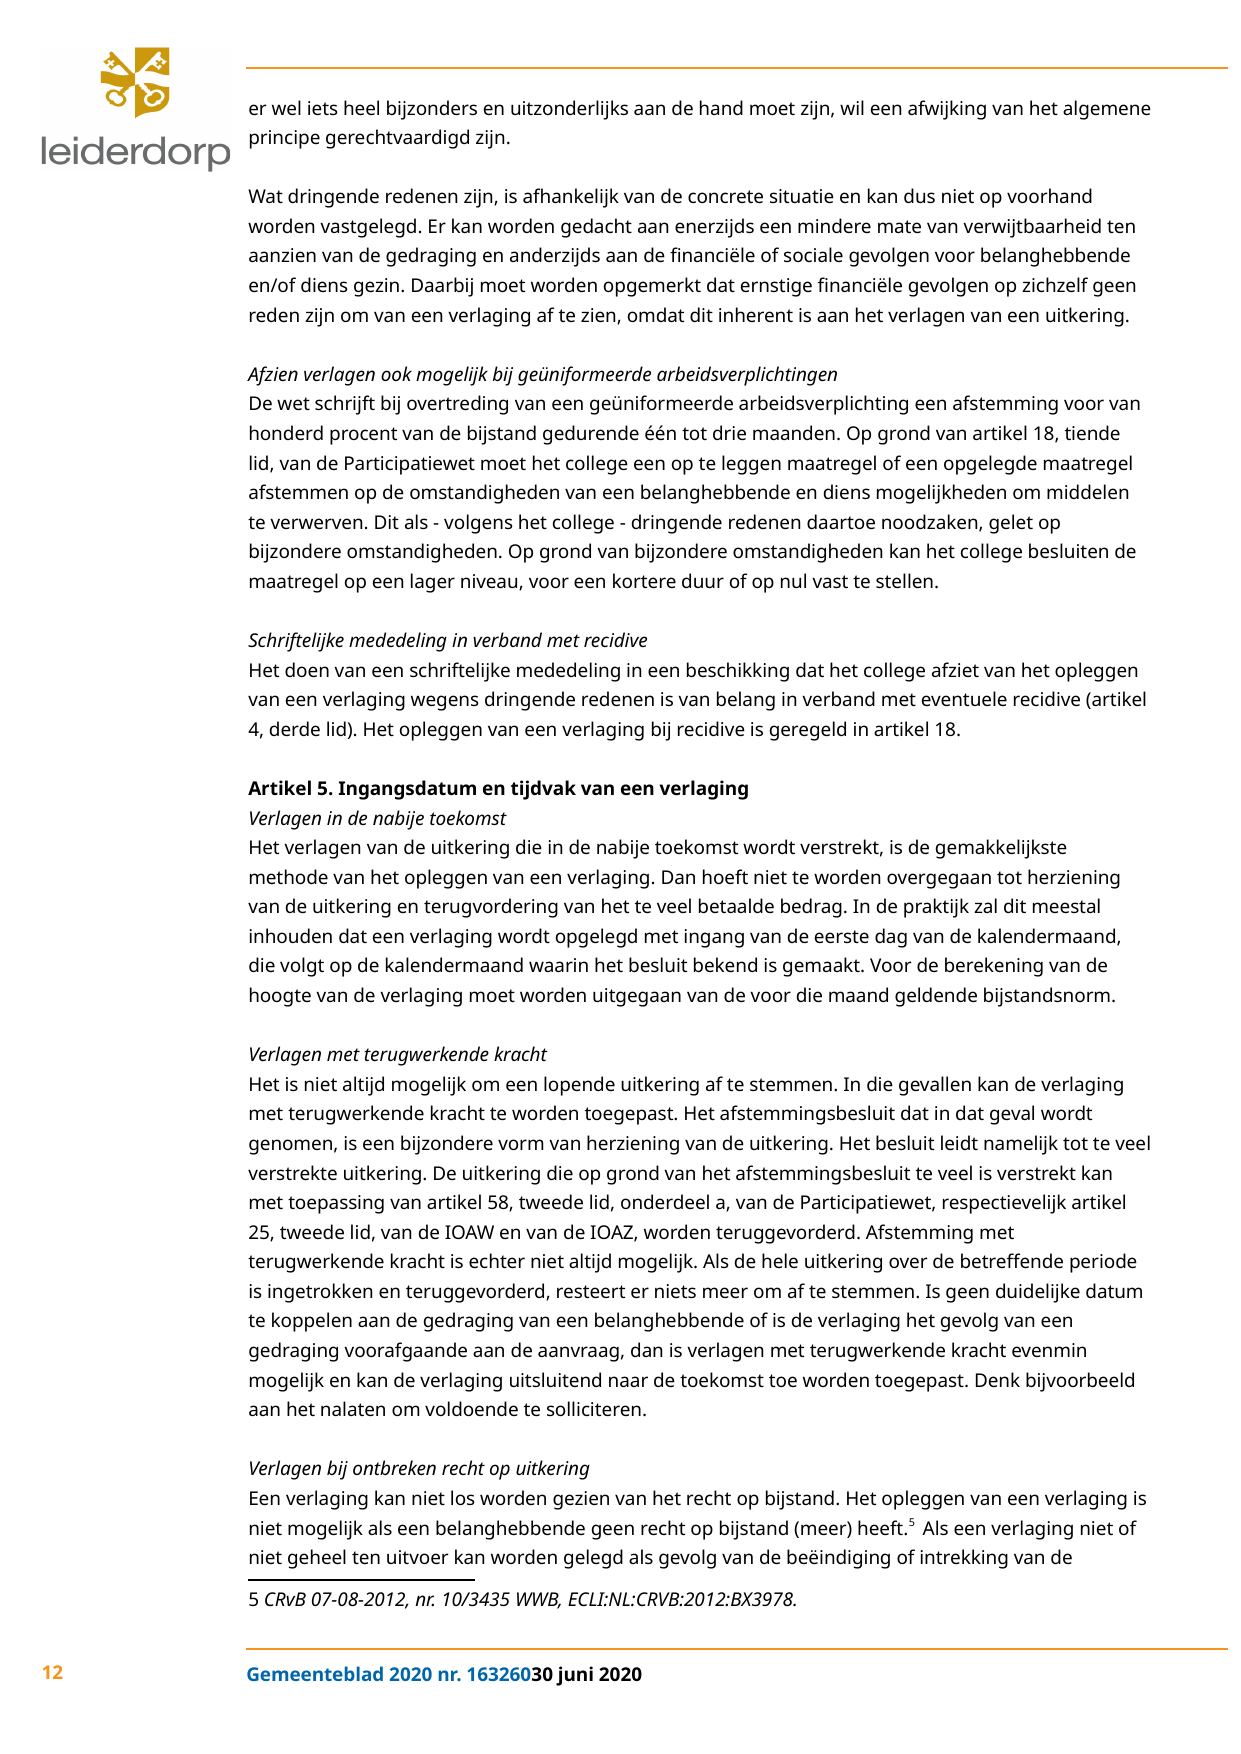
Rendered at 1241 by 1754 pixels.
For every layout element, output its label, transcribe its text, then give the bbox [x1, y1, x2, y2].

text Verlagen bij ontbreken recht op uitkering [248, 1456, 1152, 1481]
text Verlagen in de nabije toekomst [248, 805, 1152, 831]
text Het doen van een schriftelijke mededeling in een beschikking dat het college afziet van het opleggen van een verlaging wegens dringende redenen is van belang in verband met eventuele recidive (artikel 4, derde lid). Het opleggen van een verlaging bij recidive is geregeld in artikel 18. [248, 657, 1152, 742]
text Verlagen met terugwerkende kracht [248, 1041, 1152, 1067]
text er wel iets heel bijzonders en uitzonderlijks aan de hand moet zijn, wil een afwijking van het algemene principe gerechtvaardigd zijn. [248, 95, 1152, 150]
text Afzien verlagen ook mogelijk bij geüniformeerde arbeidsverplichtingen [248, 361, 1152, 387]
text De wet schrijft bij overtreding van een geüniformeerde arbeidsverplichting een afstemming voor van honderd procent van de bijstand gedurende één tot drie maanden. Op grond van artikel 18, tiende lid, van de Participatiewet moet het college een op te leggen maatregel of een opgelegde maatregel afstemmen op de omstandigheden van een belanghebbende en diens mogelijkheden om middelen te verwerven. Dit als - volgens het college - dringende redenen daartoe noodzaken, gelet op bijzondere omstandigheden. Op grond van bijzondere omstandigheden kan het college besluiten de maatregel op een lager niveau, voor een kortere duur of op nul vast te stellen. [248, 391, 1152, 594]
text Het is niet altijd mogelijk om een lopende uitkering af te stemmen. In die gevallen kan de verlaging met terugwerkende kracht te worden toegepast. Het afstemmingsbesluit dat in dat geval wordt genomen, is een bijzondere vorm van herziening van de uitkering. Het besluit leidt namelijk tot te veel verstrekte uitkering. De uitkering die op grond van het afstemmingsbesluit te veel is verstrekt kan met toepassing van artikel 58, tweede lid, onderdeel a, van de Participatiewet, respectievelijk artikel 25, tweede lid, van de IOAW en van de IOAZ, worden teruggevorderd. Afstemming met terugwerkende kracht is echter niet altijd mogelijk. Als de hele uitkering over de betreffende periode is ingetrokken en teruggevorderd, resteert er niets meer om af te stemmen. Is geen duidelijke datum te koppelen aan de gedraging van een belanghebbende of is de verlaging het gevolg van een gedraging voorafgaande aan de aanvraag, dan is verlagen met terugwerkende kracht evenmin mogelijk en kan de verlaging uitsluitend naar de toekomst toe worden toegepast. Denk bijvoorbeeld aan het nalaten om voldoende te solliciteren. [248, 1071, 1152, 1422]
text Schriftelijke mededeling in verband met recidive [248, 627, 1152, 653]
text Het verlagen van de uitkering die in de nabije toekomst wordt verstrekt, is de gemakkelijkste methode van het opleggen van een verlaging. Dan hoeft niet te worden overgegaan tot herziening van de uitkering en terugvordering van het te veel betaalde bedrag. In de praktijk zal dit meestal inhouden dat een verlaging wordt opgelegd met ingang van de eerste dag van de kalendermaand, die volgt op de kalendermaand waarin het besluit bekend is gemaakt. Voor de berekening van de hoogte van de verlaging moet worden uitgegaan van de voor die maand geldende bijstandsnorm. [248, 834, 1152, 1008]
text Wat dringende redenen zijn, is afhankelijk van de concrete situatie en kan dus niet op voorhand worden vastgelegd. Er kan worden gedacht aan enerzijds een mindere mate van verwijtbaarheid ten aanzien van de gedraging en anderzijds aan de financiële of sociale gevolgen voor belanghebbende en/of diens gezin. Daarbij moet worden opgemerkt dat ernstige financiële gevolgen op zichzelf geen reden zijn om van een verlaging af te zien, omdat dit inherent is aan het verlagen van een uitkering. [248, 183, 1152, 328]
text Een verlaging kan niet los worden gezien van het recht op bijstand. Het opleggen van een verlaging is niet mogelijk als een belanghebbende geen recht op bijstand (meer) heeft. Als een verlaging niet of niet geheel ten uitvoer kan worden gelegd als gevolg van de beëindiging of intrekking van de [248, 1485, 1152, 1570]
text Artikel 5. Ingangsdatum en tijdvak van een verlaging [248, 775, 1152, 801]
picture [41, 47, 231, 172]
text CRvB 07-08-2012, nr. 10/3435 WWB, ECLI:NL:CRVB:2012:BX3978. [248, 1586, 1152, 1612]
